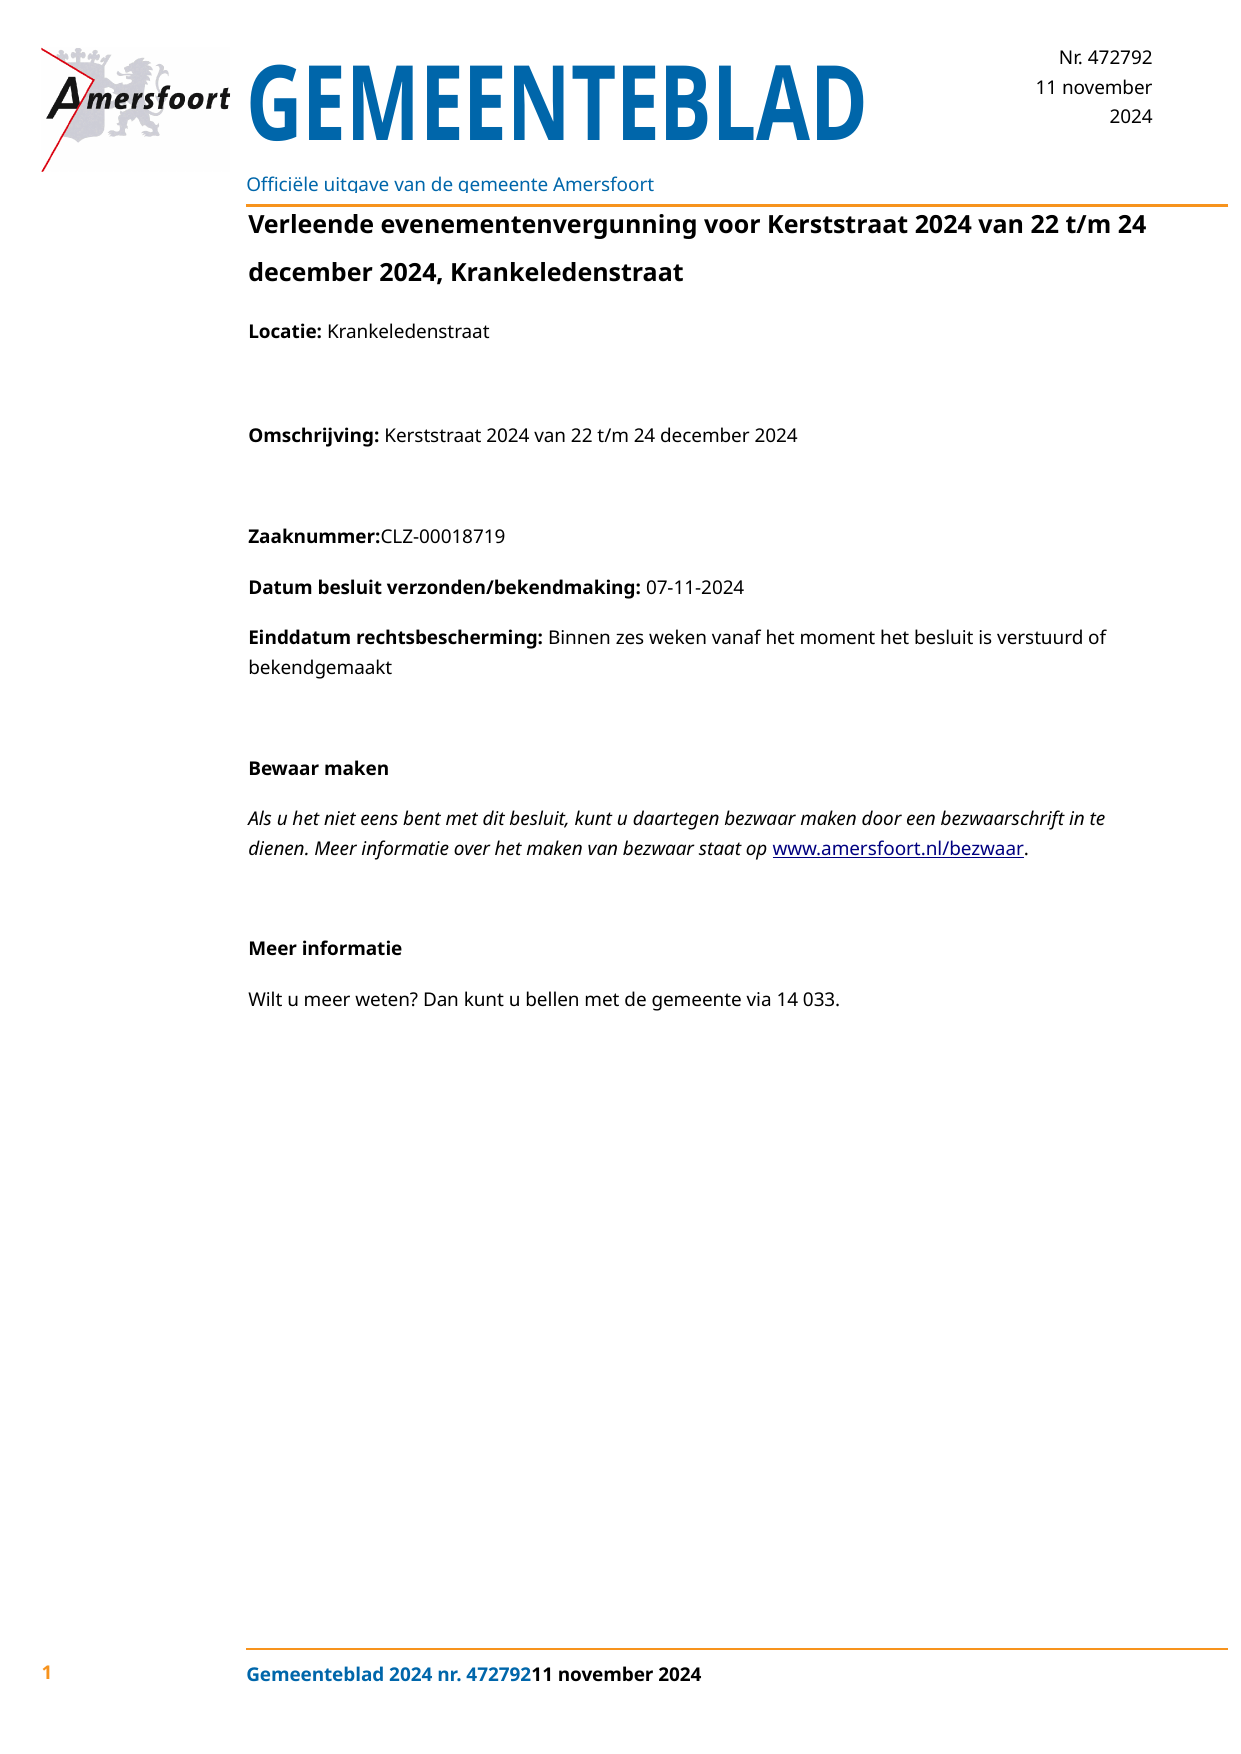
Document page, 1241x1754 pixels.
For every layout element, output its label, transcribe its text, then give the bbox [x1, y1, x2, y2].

text Bewaar maken [248, 755, 1152, 781]
text Einddatum rechtsbescherming: Binnen zes weken vanaf het moment het besluit is verstuurd of bekendgemaakt [248, 624, 1152, 680]
text Datum besluit verzonden/bekendmaking: 07-11-2024 [248, 574, 1152, 600]
picture [41, 47, 231, 172]
text Zaaknummer:CLZ-00018719 [248, 523, 1152, 549]
text Meer informatie [248, 936, 1152, 961]
text Wilt u meer weten? Dan kunt u bellen met de gemeente via 14 033. [248, 986, 1152, 1012]
text Locatie: Krankeledenstraat [248, 318, 1152, 344]
text Verleende evenementenvergunning voor Kerststraat 2024 van 22 t/m 24 december 2024, Krankeledenstraat [248, 207, 1152, 288]
text Als u het niet eens bent met dit besluit, kunt u daartegen bezwaar maken door een bezwaarschrift in te dienen. Meer informatie over het maken van bezwaar staat op www.amersfoort.nl/bezwaar. [248, 805, 1152, 861]
text ﻿Omschrijving: Kerststraat 2024 van 22 t/m 24 december 2024 [248, 419, 1152, 448]
